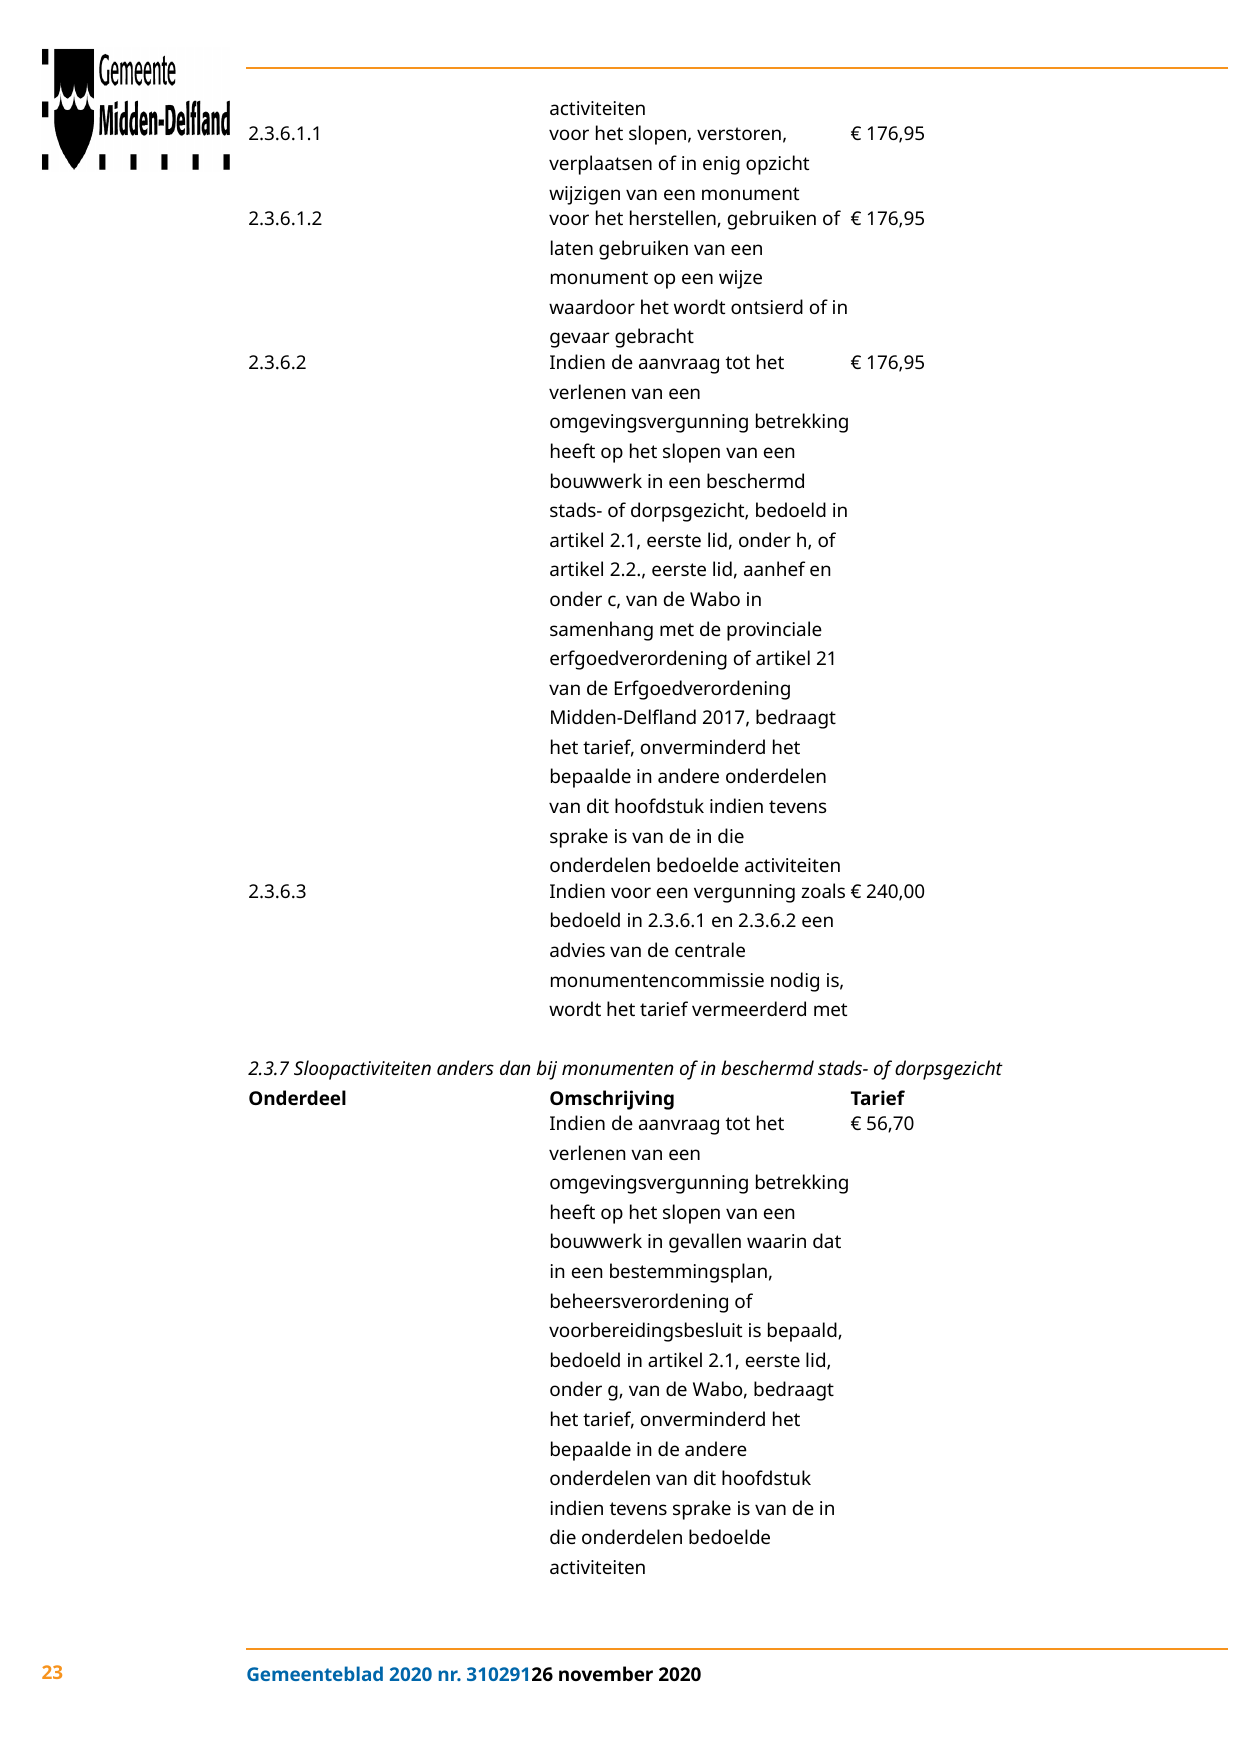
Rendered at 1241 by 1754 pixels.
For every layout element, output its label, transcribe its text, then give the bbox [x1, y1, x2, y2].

table_cell € 56,70 [850, 1110, 1152, 1580]
table_cell Indien voor een vergunning zoals bedoeld in 2.3.6.1 en 2.3.6.2 een advies van de centrale monumentencommissie nodig is, wordt het tarief vermeerderd met [549, 878, 850, 1022]
table_cell € 176,95 [850, 350, 1152, 878]
table_cell voor het herstellen, gebruiken of laten gebruiken van een monument op een wijze waardoor het wordt ontsierd of in gevaar gebracht [549, 205, 850, 349]
table_cell Indien de aanvraag tot het verlenen van een omgevingsvergunning betrekking heeft op het slopen van een bouwwerk in gevallen waarin dat in een bestemmingsplan, beheersverordening of voorbereidingsbesluit is bepaald, bedoeld in artikel 2.1, eerste lid, onder g, van de Wabo, bedraagt het tarief, onverminderd het bepaalde in de andere onderdelen van dit hoofdstuk indien tevens sprake is van de in die onderdelen bedoelde activiteiten [549, 1110, 850, 1580]
table_cell 2.3.6.1.2 [248, 205, 549, 349]
table_cell € 240,00 [850, 878, 1152, 1022]
table_cell [248, 1110, 549, 1580]
table_header Onderdeel [248, 1085, 549, 1110]
table_cell [248, 95, 549, 121]
text 2.3.7 Sloopactiviteiten anders dan bij monumenten of in beschermd stads- of dorpsgezicht [248, 1055, 1152, 1081]
table_cell activiteiten [549, 95, 850, 121]
table_cell voor het slopen, verstoren, verplaatsen of in enig opzicht wijzigen van een monument [549, 121, 850, 205]
table_cell € 176,95 [850, 205, 1152, 349]
table_cell 2.3.6.3 [248, 878, 549, 1022]
picture [41, 47, 231, 172]
table_cell € 176,95 [850, 121, 1152, 205]
table_cell [850, 95, 1152, 121]
table_cell Indien de aanvraag tot het verlenen van een omgevingsvergunning betrekking heeft op het slopen van een bouwwerk in een beschermd stads- of dorpsgezicht, bedoeld in artikel 2.1, eerste lid, onder h, of artikel 2.2., eerste lid, aanhef en onder c, van de Wabo in samenhang met de provinciale erfgoedverordening of artikel 21 van de Erfgoedverordening Midden-Delfland 2017, bedraagt het tarief, onverminderd het bepaalde in andere onderdelen van dit hoofdstuk indien tevens sprake is van de in die onderdelen bedoelde activiteiten [549, 350, 850, 878]
table_cell 2.3.6.1.1 [248, 121, 549, 205]
table_header Omschrijving [549, 1085, 850, 1110]
table_header Tarief [850, 1085, 1152, 1110]
table_cell 2.3.6.2 [248, 350, 549, 878]
